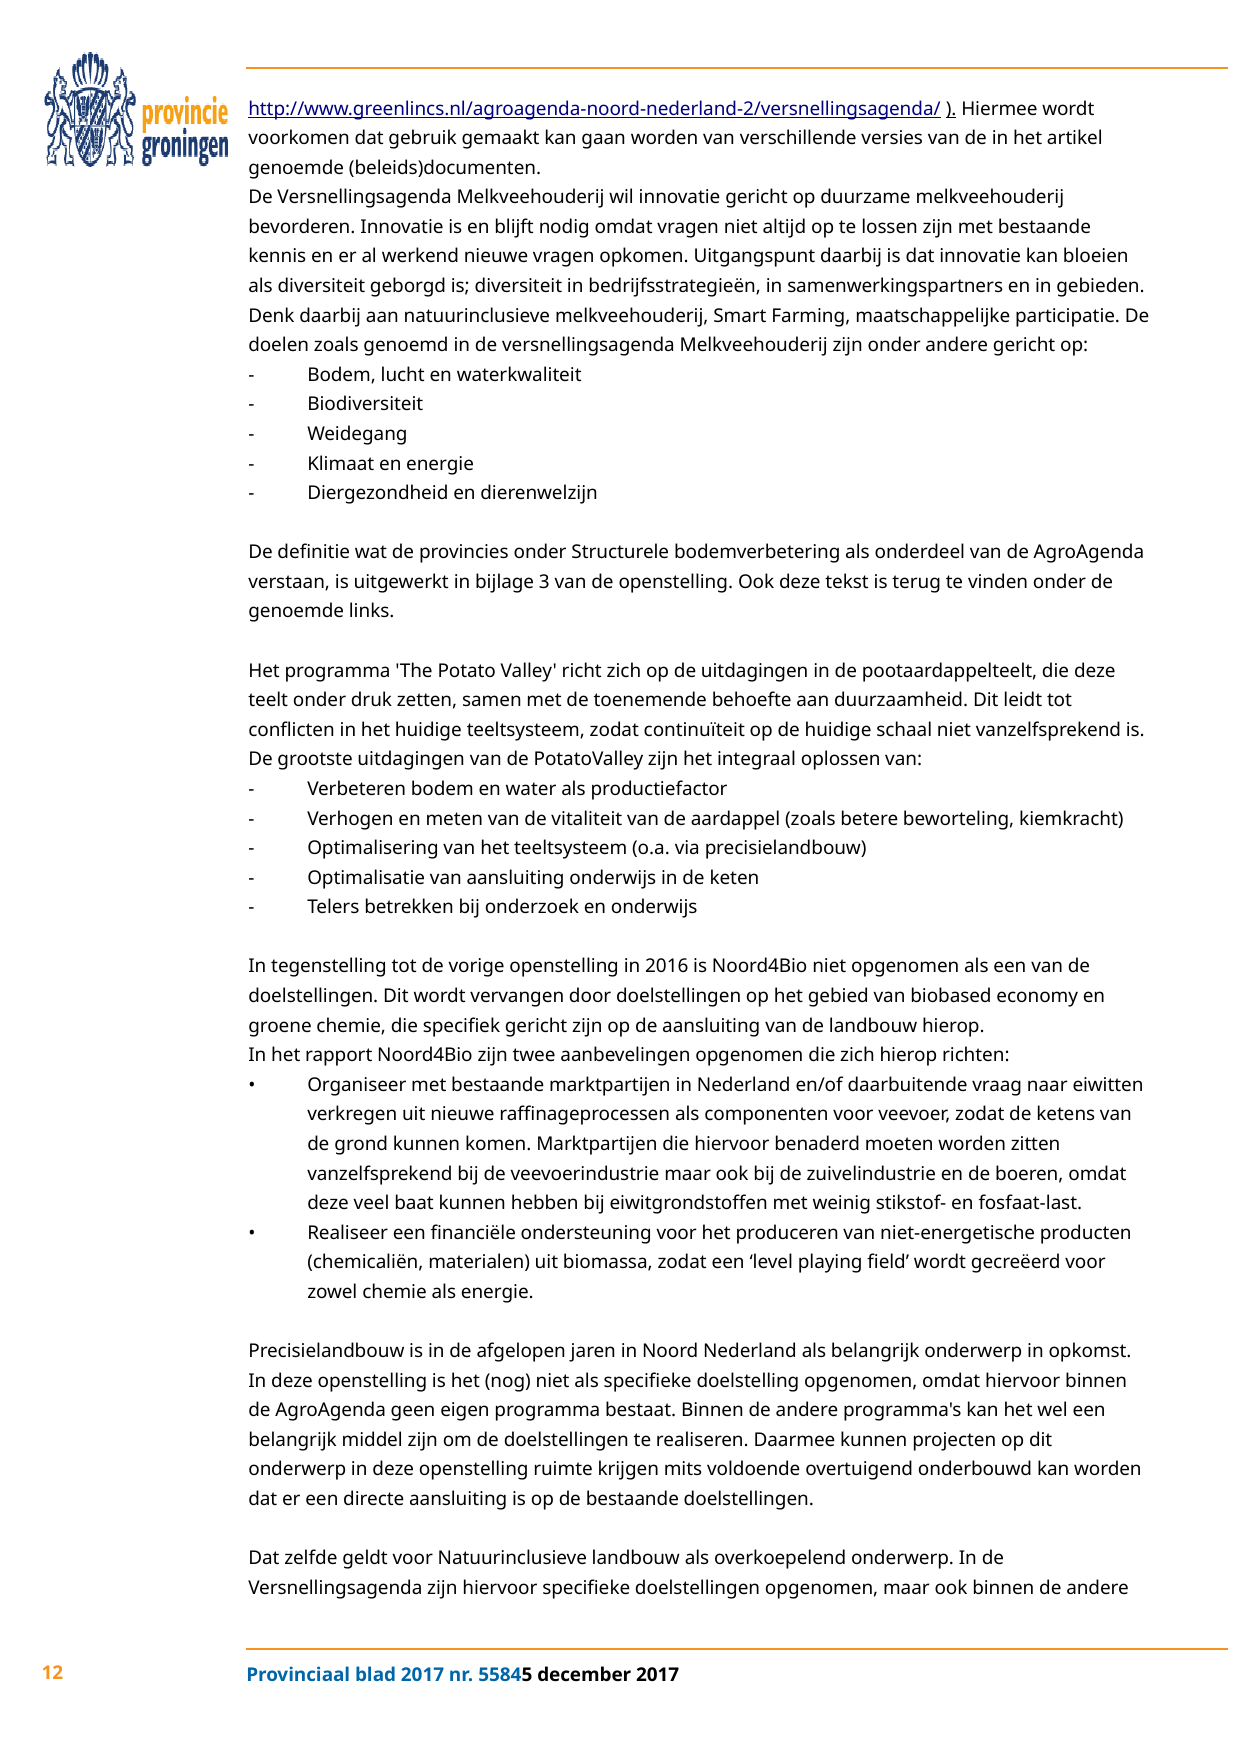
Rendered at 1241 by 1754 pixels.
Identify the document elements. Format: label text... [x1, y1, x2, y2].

text Het programma 'The Potato Valley' richt zich op de uitdagingen in de pootaardappelteelt, die deze teelt onder druk zetten, samen met de toenemende behoefte aan duurzaamheid. Dit leidt tot conflicten in het huidige teeltsysteem, zodat continuïteit op de huidige schaal niet vanzelfsprekend is. De grootste uitdagingen van de PotatoValley zijn het integraal oplossen van: [248, 657, 1152, 771]
picture [41, 47, 231, 172]
list Bodem, lucht en waterkwaliteit [248, 361, 1152, 387]
text In tegenstelling tot de vorige openstelling in 2016 is Noord4Bio niet opgenomen als een van de doelstellingen. Dit wordt vervangen door doelstellingen op het gebied van biobased economy en groene chemie, die specifiek gericht zijn op de aansluiting van de landbouw hierop. [248, 953, 1152, 1038]
text De definitie wat de provincies onder Structurele bodemverbetering als onderdeel van de AgroAgenda verstaan, is uitgewerkt in bijlage 3 van de openstelling. Ook deze tekst is terug te vinden onder de genoemde links. [248, 538, 1152, 623]
text De Versnellingsagenda Melkveehouderij wil innovatie gericht op duurzame melkveehouderij bevorderen. Innovatie is en blijft nodig omdat vragen niet altijd op te lossen zijn met bestaande kennis en er al werkend nieuwe vragen opkomen. Uitgangspunt daarbij is dat innovatie kan bloeien als diversiteit geborgd is; diversiteit in bedrijfsstrategieën, in samenwerkingspartners en in gebieden. Denk daarbij aan natuurinclusieve melkveehouderij, Smart Farming, maatschappelijke participatie. De doelen zoals genoemd in de versnellingsagenda Melkveehouderij zijn onder andere gericht op: [248, 183, 1152, 357]
list Verhogen en meten van de vitaliteit van de aardappel (zoals betere beworteling, kiemkracht) [248, 805, 1152, 831]
list Realiseer een financiële ondersteuning voor het produceren van niet-energetische producten (chemicaliën, materialen) uit biomassa, zodat een ‘level playing field’ wordt gecreëerd voor zowel chemie als energie. [248, 1219, 1152, 1304]
list Biodiversiteit [248, 391, 1152, 416]
list Organiseer met bestaande marktpartijen in Nederland en/of daarbuitende vraag naar eiwitten verkregen uit nieuwe raffinageprocessen als componenten voor veevoer, zodat de ketens van de grond kunnen komen. Marktpartijen die hiervoor benaderd moeten worden zitten vanzelfsprekend bij de veevoerindustrie maar ook bij de zuivelindustrie en de boeren, omdat deze veel baat kunnen hebben bij eiwitgrondstoffen met weinig stikstof- en fosfaat-last. [248, 1071, 1152, 1215]
list Verbeteren bodem en water als productiefactor [248, 775, 1152, 801]
list Telers betrekken bij onderzoek en onderwijs [248, 893, 1152, 919]
text Precisielandbouw is in de afgelopen jaren in Noord Nederland als belangrijk onderwerp in opkomst. In deze openstelling is het (nog) niet als specifieke doelstelling opgenomen, omdat hiervoor binnen de AgroAgenda geen eigen programma bestaat. Binnen de andere programma's kan het wel een belangrijk middel zijn om de doelstellingen te realiseren. Daarmee kunnen projecten op dit onderwerp in deze openstelling ruimte krijgen mits voldoende overtuigend onderbouwd kan worden dat er een directe aansluiting is op de bestaande doelstellingen. [248, 1337, 1152, 1511]
list Weidegang [248, 420, 1152, 446]
list Optimalisering van het teeltsysteem (o.a. via precisielandbouw) [248, 834, 1152, 860]
text In het rapport Noord4Bio zijn twee aanbevelingen opgenomen die zich hierop richten: [248, 1041, 1152, 1067]
list Optimalisatie van aansluiting onderwijs in de keten [248, 864, 1152, 890]
text http://www.greenlincs.nl/agroagenda-noord-nederland-2/versnellingsagenda/ ). Hiermee wordt voorkomen dat gebruik gemaakt kan gaan worden van verschillende versies van de in het artikel genoemde (beleids)documenten. [248, 95, 1152, 180]
list Diergezondheid en dierenwelzijn [248, 479, 1152, 505]
text Dat zelfde geldt voor Natuurinclusieve landbouw als overkoepelend onderwerp. In de Versnellingsagenda zijn hiervoor specifieke doelstellingen opgenomen, maar ook binnen de andere [248, 1544, 1152, 1600]
list Klimaat en energie [248, 450, 1152, 476]
